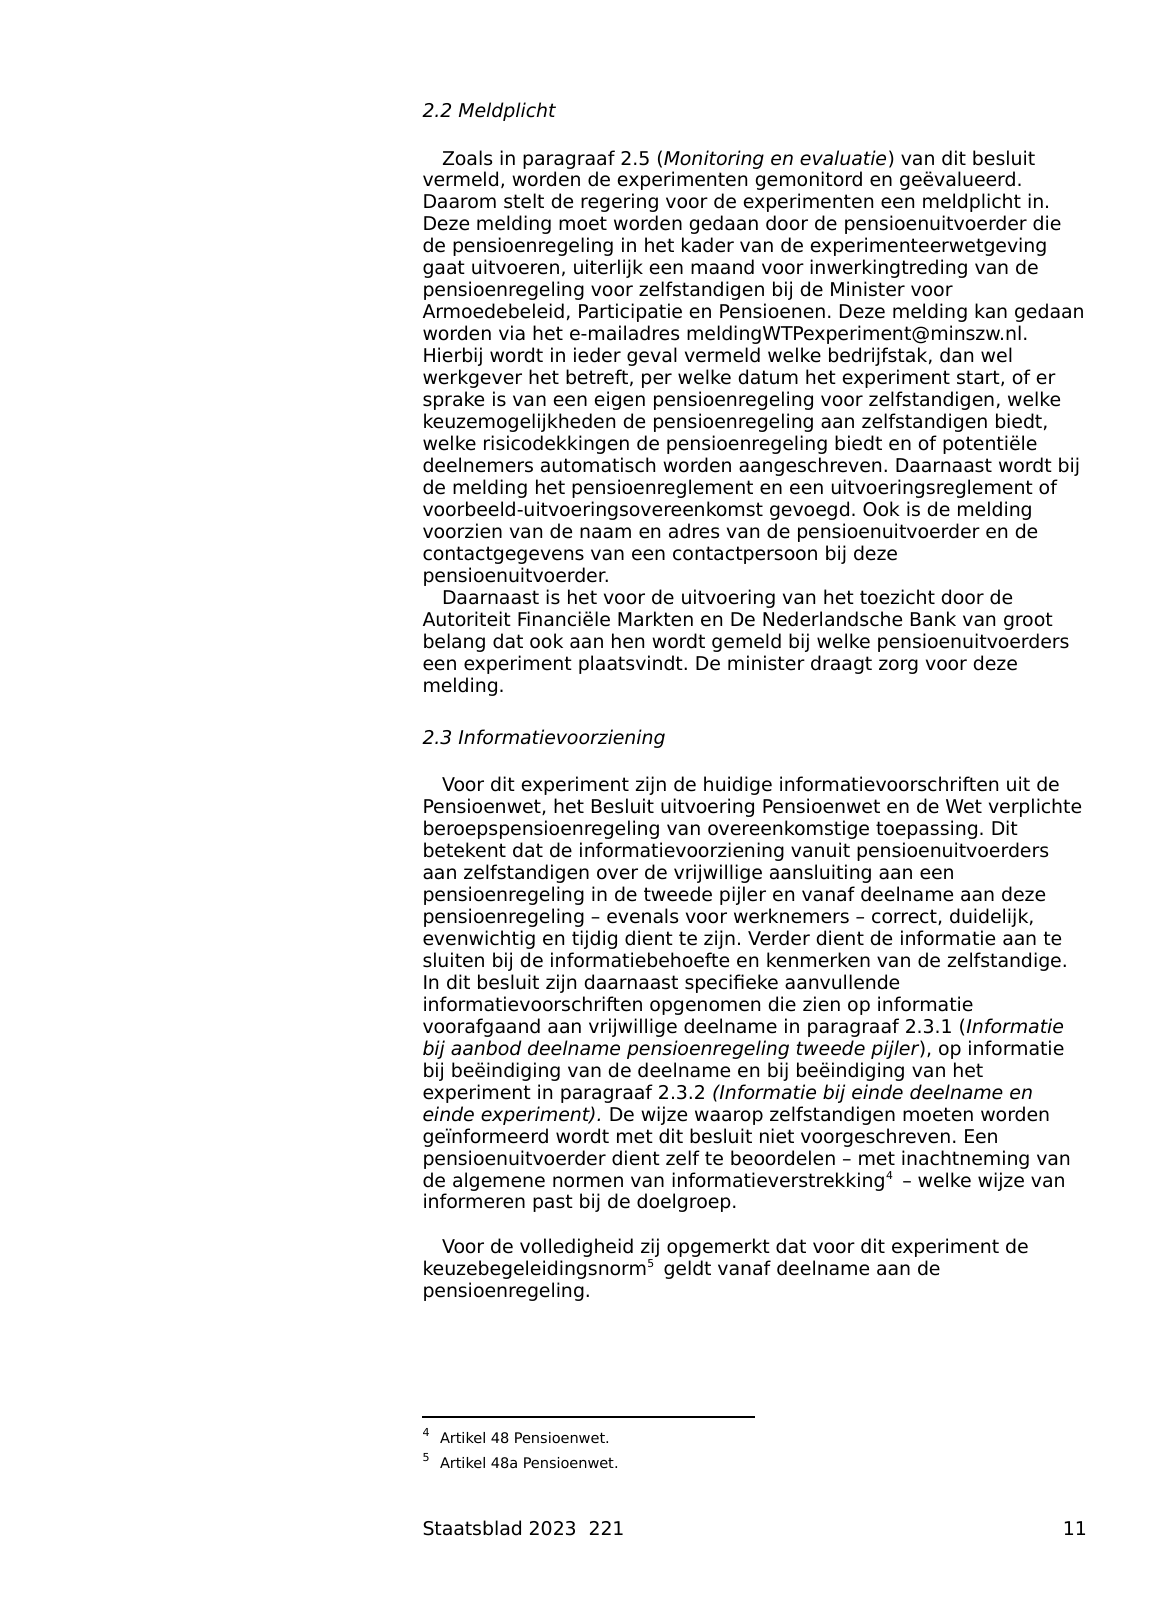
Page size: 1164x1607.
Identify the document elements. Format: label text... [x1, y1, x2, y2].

text Daarnaast is het voor de uitvoering van het toezicht door de Autoriteit Financiële Markten en De Nederlandsche Bank van groot belang dat ook aan hen wordt gemeld bij welke pensioenuitvoerders een experiment plaatsvindt. De minister draagt zorg voor deze melding. [422, 587, 1087, 697]
subtitle 2.2 Meldplicht [422, 100, 1087, 122]
text Artikel 48a Pensioenwet. [422, 1451, 1087, 1473]
text Voor de volledigheid zij opgemerkt dat voor dit experiment de keuzebegeleidingsnorm geldt vanaf deelname aan de pensioenregeling. [422, 1236, 1087, 1302]
subtitle 2.3 Informatievoorziening [422, 727, 1087, 749]
text Zoals in paragraaf 2.5 (Monitoring en evaluatie) van dit besluit vermeld, worden de experimenten gemonitord en geëvalueerd. Daarom stelt de regering voor de experimenten een meldplicht in. Deze melding moet worden gedaan door de pensioenuitvoerder die de pensioenregeling in het kader van de experimenteerwetgeving gaat uitvoeren, uiterlijk een maand voor inwerkingtreding van de pensioenregeling voor zelfstandigen bij de Minister voor Armoedebeleid, Participatie en Pensioenen. Deze melding kan gedaan worden via het e-mailadres meldingWTPexperiment@minszw.nl. Hierbij wordt in ieder geval vermeld welke bedrijfstak, dan wel werkgever het betreft, per welke datum het experiment start, of er sprake is van een eigen pensioenregeling voor zelfstandigen, welke keuzemogelijkheden de pensioenregeling aan zelfstandigen biedt, welke risicodekkingen de pensioenregeling biedt en of potentiële deelnemers automatisch worden aangeschreven. Daarnaast wordt bij de melding het pensioenreglement en een uitvoeringsreglement of voorbeeld-uitvoeringsovereenkomst gevoegd. Ook is de melding voorzien van de naam en adres van de pensioenuitvoerder en de contactgegevens van een contactpersoon bij deze pensioenuitvoerder. [422, 147, 1087, 587]
text Artikel 48 Pensioenwet. [422, 1426, 1087, 1448]
text Voor dit experiment zijn de huidige informatievoorschriften uit de Pensioenwet, het Besluit uitvoering Pensioenwet en de Wet verplichte beroepspensioenregeling van overeenkomstige toepassing. Dit betekent dat de informatievoorziening vanuit pensioenuitvoerders aan zelfstandigen over de vrijwillige aansluiting aan een pensioenregeling in de tweede pijler en vanaf deelname aan deze pensioenregeling – evenals voor werknemers – correct, duidelijk, evenwichtig en tijdig dient te zijn. Verder dient de informatie aan te sluiten bij de informatiebehoefte en kenmerken van de zelfstandige. In dit besluit zijn daarnaast specifieke aanvullende informatievoorschriften opgenomen die zien op informatie voorafgaand aan vrijwillige deelname in paragraaf 2.3.1 (Informatie bij aanbod deelname pensioenregeling tweede pijler), op informatie bij beëindiging van de deelname en bij beëindiging van het experiment in paragraaf 2.3.2 (Informatie bij einde deelname en einde experiment). De wijze waarop zelfstandigen moeten worden geïnformeerd wordt met dit besluit niet voorgeschreven. Een pensioenuitvoerder dient zelf te beoordelen – met inachtneming van de algemene normen van informatieverstrekking – welke wijze van informeren past bij de doelgroep. [422, 774, 1087, 1213]
